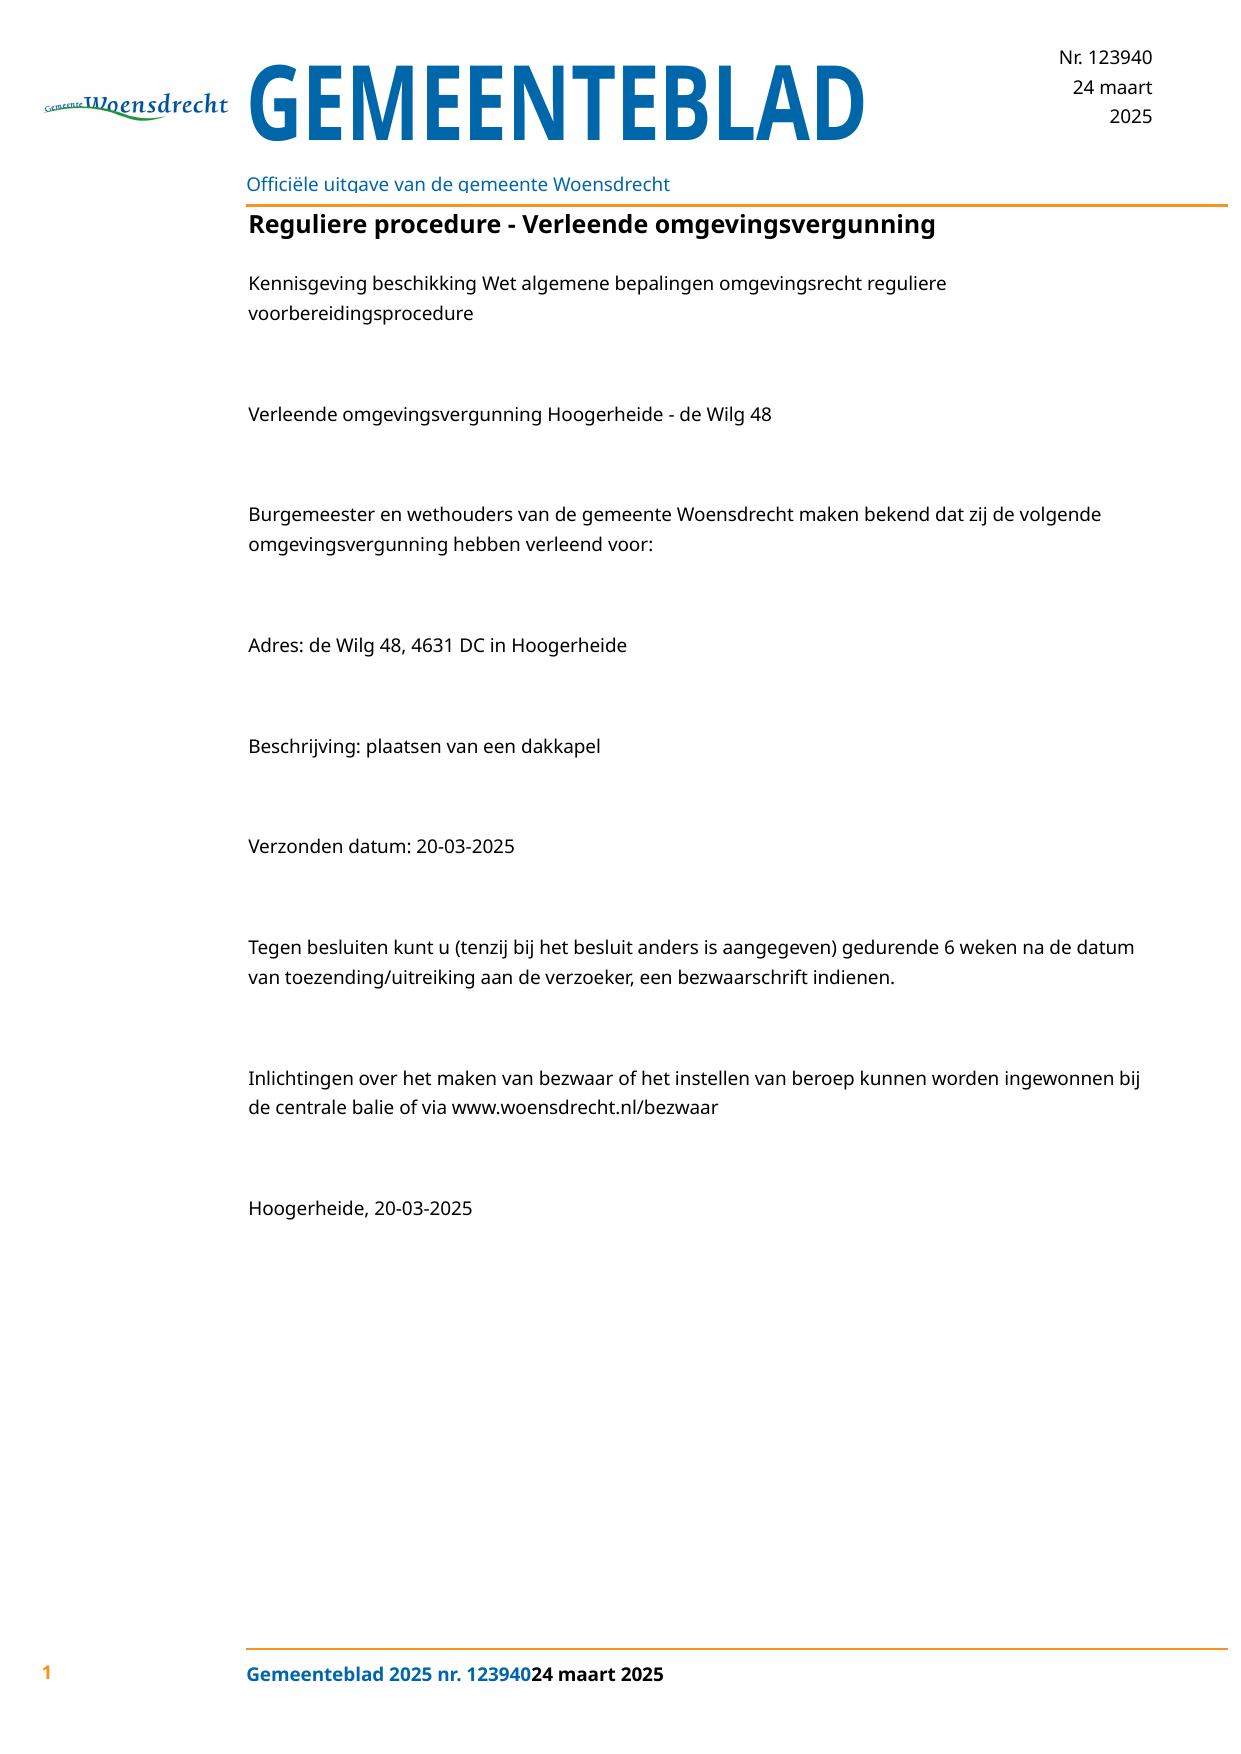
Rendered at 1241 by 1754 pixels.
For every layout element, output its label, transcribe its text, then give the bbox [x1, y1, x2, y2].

text Reguliere procedure - Verleende omgevingsvergunning [248, 207, 1152, 241]
text Adres: de Wilg 48, 4631 DC in Hoogerheide [248, 632, 1152, 658]
text Hoogerheide, 20-03-2025 [248, 1195, 1152, 1221]
picture [41, 47, 231, 172]
text Verzonden datum: 20-03-2025 [248, 834, 1152, 859]
text Burgemeester en wethouders van de gemeente Woensdrecht maken bekend dat zij de volgende omgevingsvergunning hebben verleend voor: [248, 502, 1152, 557]
text Beschrijving: plaatsen van een dakkapel [248, 733, 1152, 758]
text Tegen besluiten kunt u (tenzij bij het besluit anders is aangegeven) gedurende 6 weken na de datum van toezending/uitreiking aan de verzoeker, een bezwaarschrift indienen. [248, 934, 1152, 990]
text Kennisgeving beschikking Wet algemene bepalingen omgevingsrecht reguliere voorbereidingsprocedure [248, 270, 1152, 326]
text Verleende omgevingsvergunning Hoogerheide - de Wilg 48 [248, 401, 1152, 426]
text Inlichtingen over het maken van bezwaar of het instellen van beroep kunnen worden ingewonnen bij de centrale balie of via www.woensdrecht.nl/bezwaar [248, 1065, 1152, 1120]
